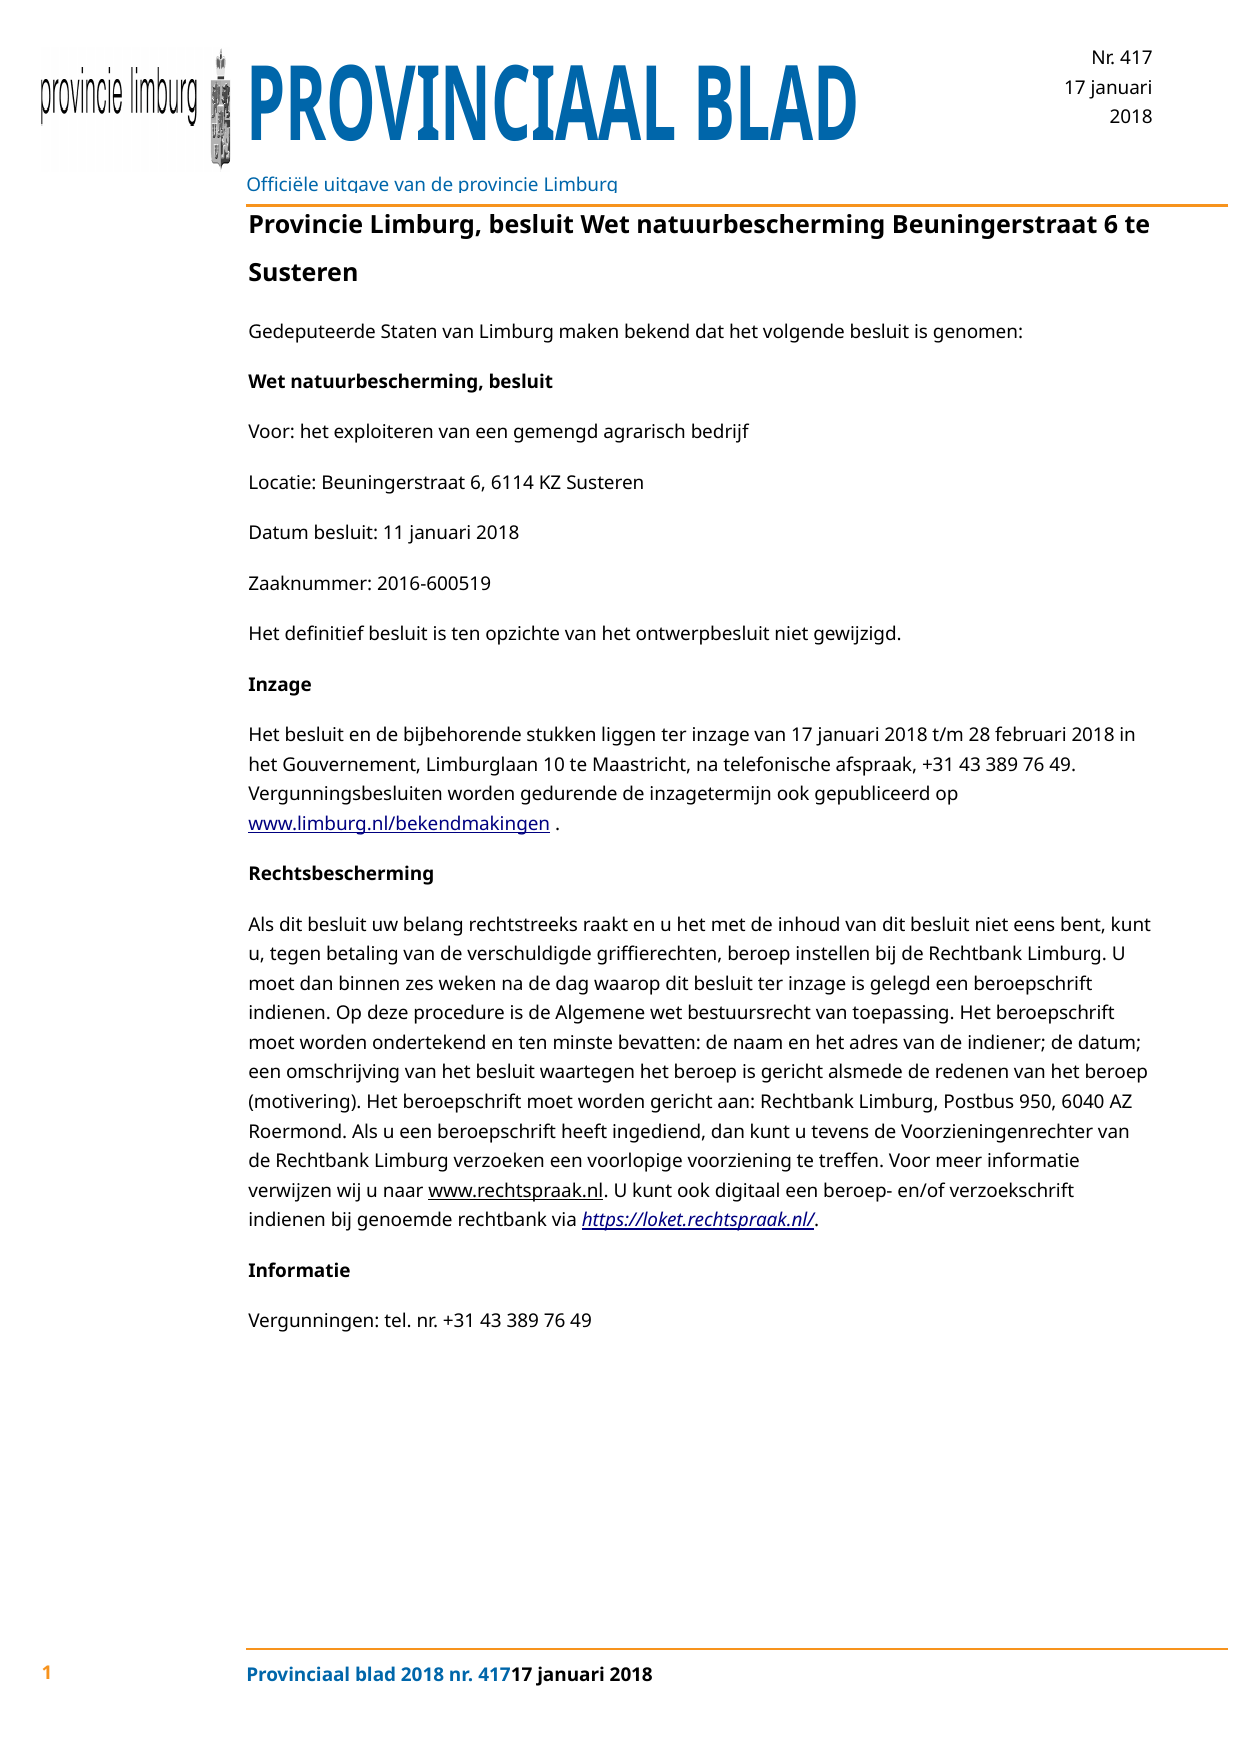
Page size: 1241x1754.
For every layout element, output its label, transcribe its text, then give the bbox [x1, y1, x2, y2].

text Vergunningen: tel. nr. +31 43 389 76 49 [248, 1307, 1152, 1333]
picture [41, 47, 231, 172]
text Zaaknummer: 2016-600519 [248, 570, 1152, 596]
text Locatie: Beuningerstraat 6, 6114 KZ Susteren [248, 469, 1152, 495]
text Rechtsbescherming [248, 860, 1152, 886]
text Inzage [248, 671, 1152, 697]
text Wet natuurbescherming, besluit [248, 368, 1152, 394]
text Als dit besluit uw belang rechtstreeks raakt en u het met de inhoud van dit besluit niet eens bent, kunt u, tegen betaling van de verschuldigde griffierechten, beroep instellen bij de Rechtbank Limburg. U moet dan binnen zes weken na de dag waarop dit besluit ter inzage is gelegd een beroepschrift indienen. Op deze procedure is de Algemene wet bestuursrecht van toepassing. Het beroepschrift moet worden ondertekend en ten minste bevatten: de naam en het adres van de indiener; de datum; een omschrijving van het besluit waartegen het beroep is gericht alsmede de redenen van het beroep (motivering). Het beroepschrift moet worden gericht aan: Rechtbank Limburg, Postbus 950, 6040 AZ Roermond. Als u een beroepschrift heeft ingediend, dan kunt u tevens de Voorzieningenrechter van de Rechtbank Limburg verzoeken een voorlopige voorziening te treffen. Voor meer informatie verwijzen wij u naar www.rechtspraak.nl. U kunt ook digitaal een beroep- en/of verzoekschrift indienen bij genoemde rechtbank via https://loket.rechtspraak.nl/. [248, 911, 1152, 1232]
text Gedeputeerde Staten van Limburg maken bekend dat het volgende besluit is genomen: [248, 318, 1152, 344]
text Provincie Limburg, besluit Wet natuurbescherming Beuningerstraat 6 te Susteren [248, 207, 1152, 288]
text Voor: het exploiteren van een gemengd agrarisch bedrijf [248, 419, 1152, 444]
text Datum besluit: 11 januari 2018 [248, 519, 1152, 545]
text Informatie [248, 1257, 1152, 1283]
text Het definitief besluit is ten opzichte van het ontwerpbesluit niet gewijzigd. [248, 620, 1152, 646]
text Het besluit en de bijbehorende stukken liggen ter inzage van 17 januari 2018 t/m 28 februari 2018 in het Gouvernement, Limburglaan 10 te Maastricht, na telefonische afspraak, +31 43 389 76 49. Vergunningsbesluiten worden gedurende de inzagetermijn ook gepubliceerd op www.limburg.nl/bekendmakingen . [248, 721, 1152, 836]
